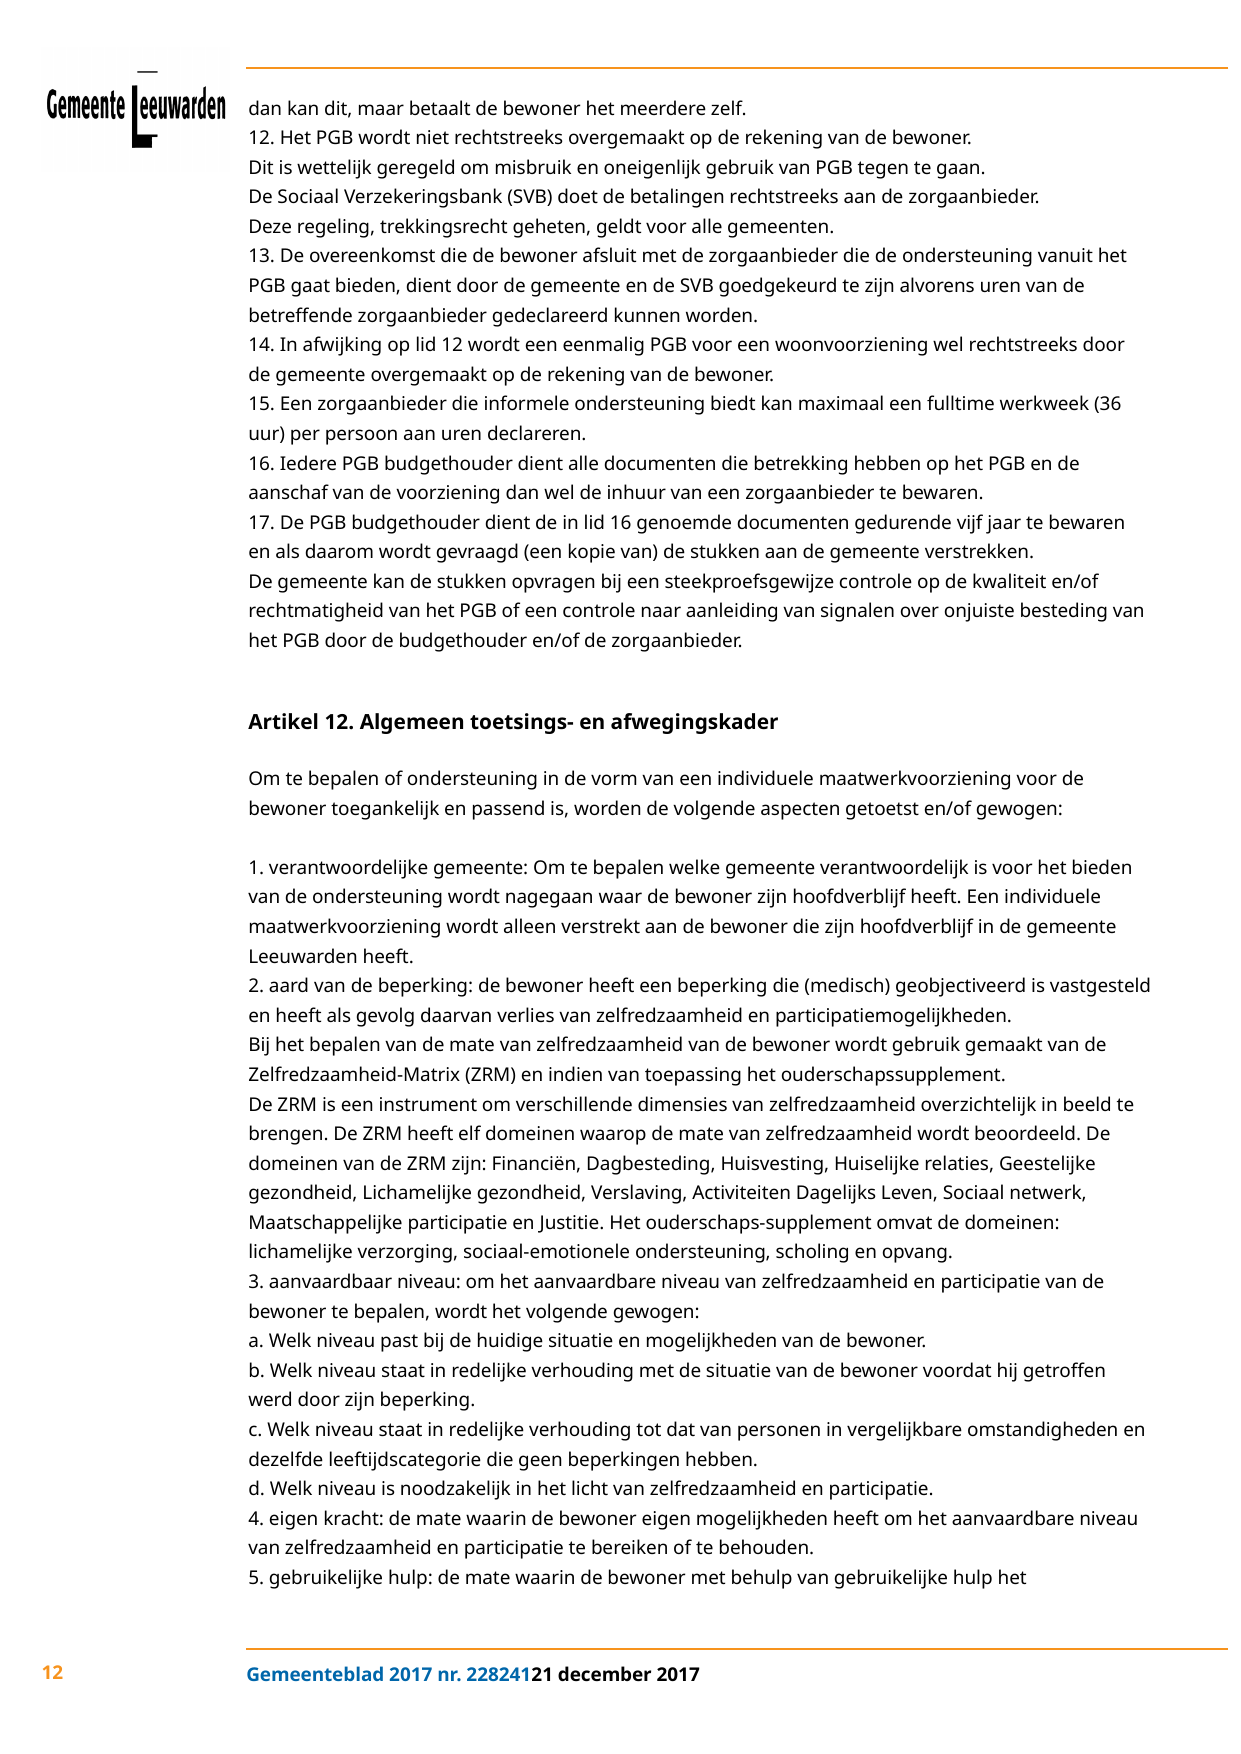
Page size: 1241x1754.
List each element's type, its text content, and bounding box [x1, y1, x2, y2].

text Dit is wettelijk geregeld om misbruik en oneigenlijk gebruik van PGB tegen te gaan. [248, 154, 1152, 180]
text De Sociaal Verzekeringsbank (SVB) doet de betalingen rechtstreeks aan de zorgaanbieder. [248, 183, 1152, 209]
text dan kan dit, maar betaalt de bewoner het meerdere zelf. [248, 95, 1152, 121]
text d. Welk niveau is noodzakelijk in het licht van zelfredzaamheid en participatie. [248, 1475, 1152, 1501]
text 17. De PGB budgethouder dient de in lid 16 genoemde documenten gedurende vijf jaar te bewaren en als daarom wordt gevraagd (een kopie van) de stukken aan de gemeente verstrekken. [248, 509, 1152, 564]
text De ZRM is een instrument om verschillende dimensies van zelfredzaamheid overzichtelijk in beeld te brengen. De ZRM heeft elf domeinen waarop de mate van zelfredzaamheid wordt beoordeeld. De domeinen van de ZRM zijn: Financiën, Dagbesteding, Huisvesting, Huiselijke relaties, Geestelijke gezondheid, Lichamelijke gezondheid, Verslaving, Activiteiten Dagelijks Leven, Sociaal netwerk, Maatschappelijke participatie en Justitie. Het ouderschaps-supplement omvat de domeinen: lichamelijke verzorging, sociaal-emotionele ondersteuning, scholing en opvang. [248, 1091, 1152, 1264]
text 16. Iedere PGB budgethouder dient alle documenten die betrekking hebben op het PGB en de aanschaf van de voorziening dan wel de inhuur van een zorgaanbieder te bewaren. [248, 450, 1152, 505]
text 4. eigen kracht: de mate waarin de bewoner eigen mogelijkheden heeft om het aanvaardbare niveau van zelfredzaamheid en participatie te bereiken of te behouden. [248, 1505, 1152, 1560]
text 2. aard van de beperking: de bewoner heeft een beperking die (medisch) geobjectiveerd is vastgesteld en heeft als gevolg daarvan verlies van zelfredzaamheid en participatiemogelijkheden. [248, 972, 1152, 1028]
text 12. Het PGB wordt niet rechtstreeks overgemaakt op de rekening van de bewoner. [248, 124, 1152, 150]
text a. Welk niveau past bij de huidige situatie en mogelijkheden van de bewoner. [248, 1327, 1152, 1353]
text c. Welk niveau staat in redelijke verhouding tot dat van personen in vergelijkbare omstandigheden en dezelfde leeftijdscategorie die geen beperkingen hebben. [248, 1416, 1152, 1471]
text 5. gebruikelijke hulp: de mate waarin de bewoner met behulp van gebruikelijke hulp het [248, 1564, 1152, 1590]
text Artikel 12. Algemeen toetsings- en afwegingskader [248, 707, 1152, 736]
text Om te bepalen of ondersteuning in de vorm van een individuele maatwerkvoorziening voor de bewoner toegankelijk en passend is, worden de volgende aspecten getoetst en/of gewogen: [248, 765, 1152, 821]
text 14. In afwijking op lid 12 wordt een eenmalig PGB voor een woonvoorziening wel rechtstreeks door de gemeente overgemaakt op de rekening van de bewoner. [248, 331, 1152, 387]
text 15. Een zorgaanbieder die informele ondersteuning biedt kan maximaal een fulltime werkweek (36 uur) per persoon aan uren declareren. [248, 391, 1152, 446]
text b. Welk niveau staat in redelijke verhouding met de situatie van de bewoner voordat hij getroffen werd door zijn beperking. [248, 1357, 1152, 1412]
text 13. De overeenkomst die de bewoner afsluit met de zorgaanbieder die de ondersteuning vanuit het PGB gaat bieden, dient door de gemeente en de SVB goedgekeurd te zijn alvorens uren van de betreffende zorgaanbieder gedeclareerd kunnen worden. [248, 243, 1152, 328]
text Deze regeling, trekkingsrecht geheten, geldt voor alle gemeenten. [248, 213, 1152, 239]
picture [41, 47, 231, 172]
text 3. aanvaardbaar niveau: om het aanvaardbare niveau van zelfredzaamheid en participatie van de bewoner te bepalen, wordt het volgende gewogen: [248, 1268, 1152, 1323]
text De gemeente kan de stukken opvragen bij een steekproefsgewijze controle op de kwaliteit en/of rechtmatigheid van het PGB of een controle naar aanleiding van signalen over onjuiste besteding van het PGB door de budgethouder en/of de zorgaanbieder. [248, 568, 1152, 653]
text Bij het bepalen van de mate van zelfredzaamheid van de bewoner wordt gebruik gemaakt van de Zelfredzaamheid-Matrix (ZRM) en indien van toepassing het ouderschapssupplement. [248, 1032, 1152, 1087]
text 1. verantwoordelijke gemeente: Om te bepalen welke gemeente verantwoordelijk is voor het bieden van de ondersteuning wordt nagegaan waar de bewoner zijn hoofdverblijf heeft. Een individuele maatwerkvoorziening wordt alleen verstrekt aan de bewoner die zijn hoofdverblijf in de gemeente Leeuwarden heeft. [248, 854, 1152, 968]
